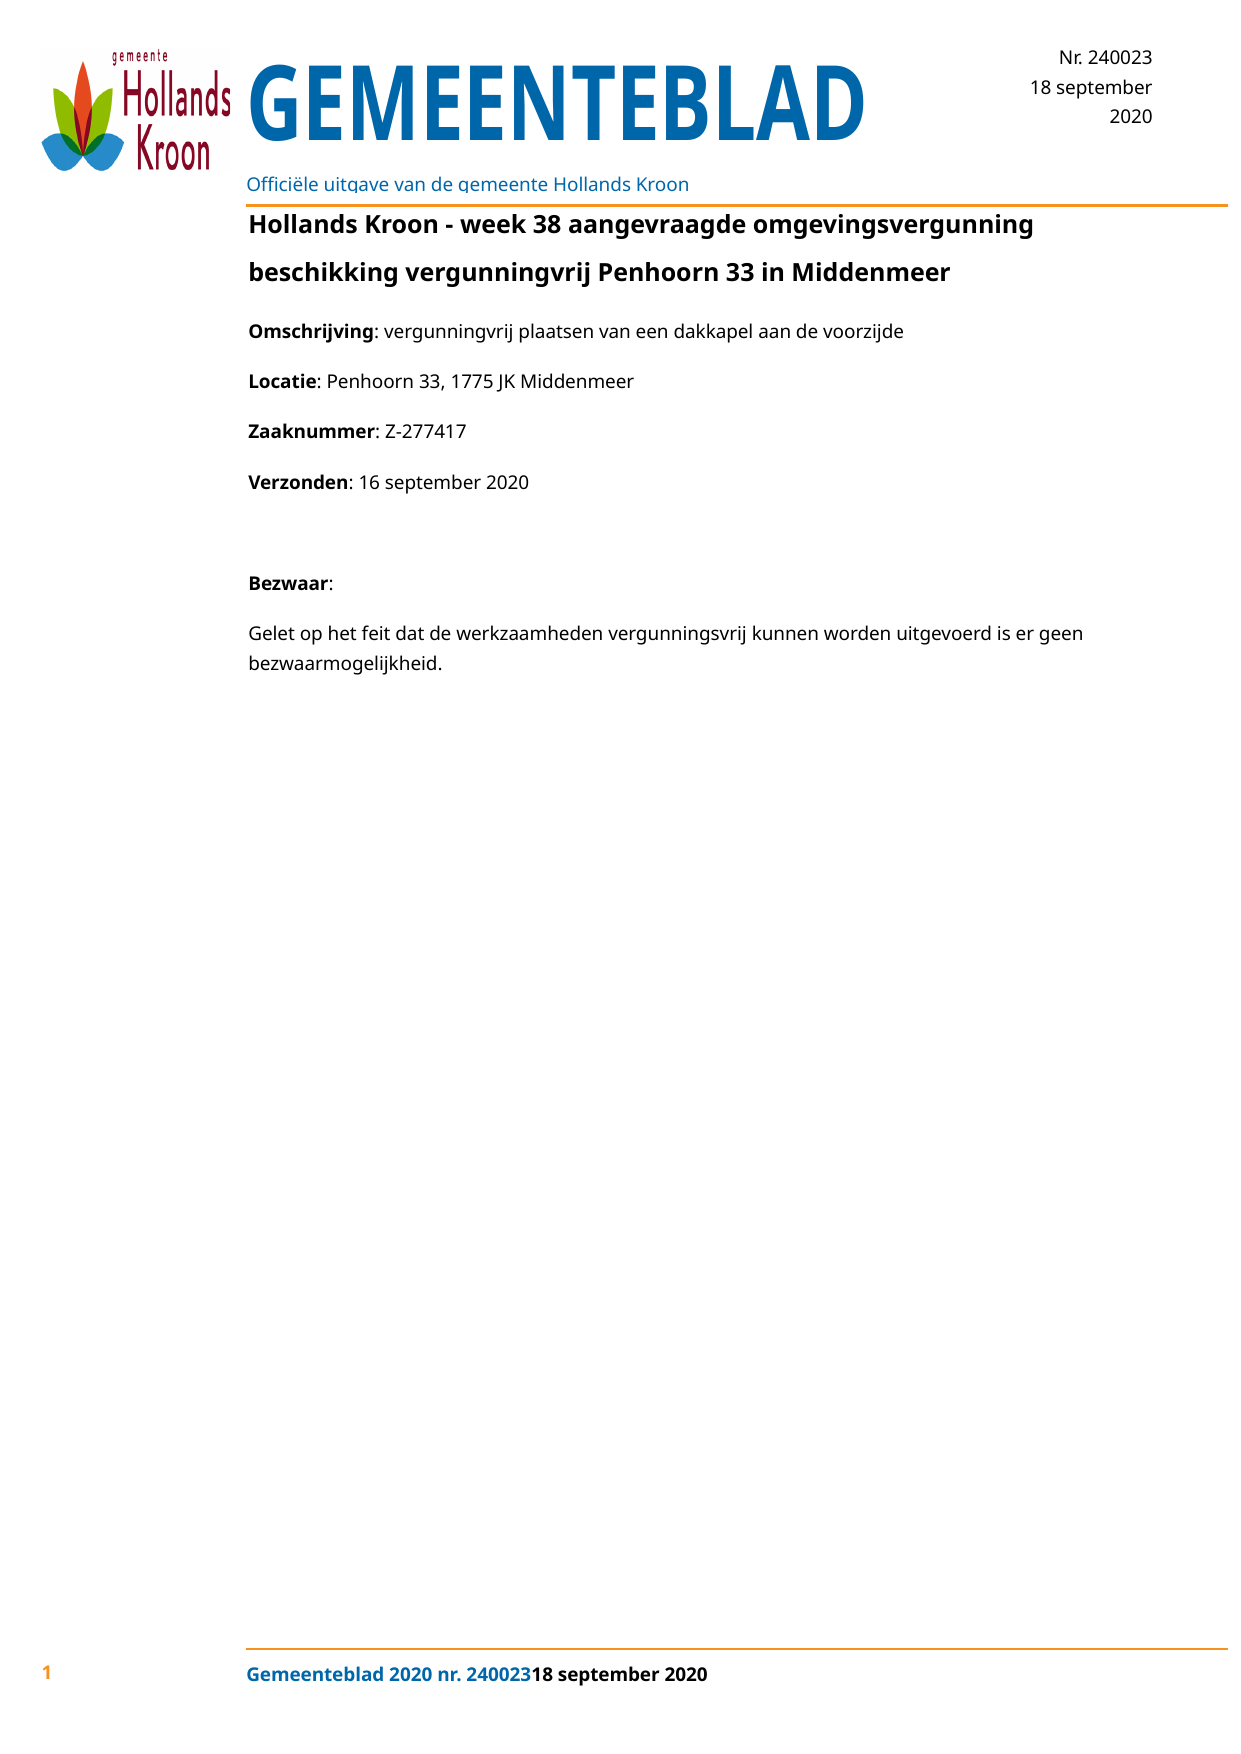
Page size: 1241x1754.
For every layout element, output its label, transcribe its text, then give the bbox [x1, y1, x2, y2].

text Verzonden: 16 september 2020 [248, 469, 1152, 495]
text Hollands Kroon - week 38 aangevraagde omgevingsvergunning beschikking vergunningvrij Penhoorn 33 in Middenmeer [248, 207, 1152, 288]
text Omschrijving: vergunningvrij plaatsen van een dakkapel aan de voorzijde [248, 318, 1152, 344]
text Locatie: Penhoorn 33, 1775 JK Middenmeer [248, 368, 1152, 394]
picture [41, 47, 231, 172]
text Bezwaar: [248, 570, 1152, 596]
text Zaaknummer: Z-277417 [248, 419, 1152, 444]
text Gelet op het feit dat de werkzaamheden vergunningsvrij kunnen worden uitgevoerd is er geen bezwaarmogelijkheid. [248, 620, 1152, 676]
